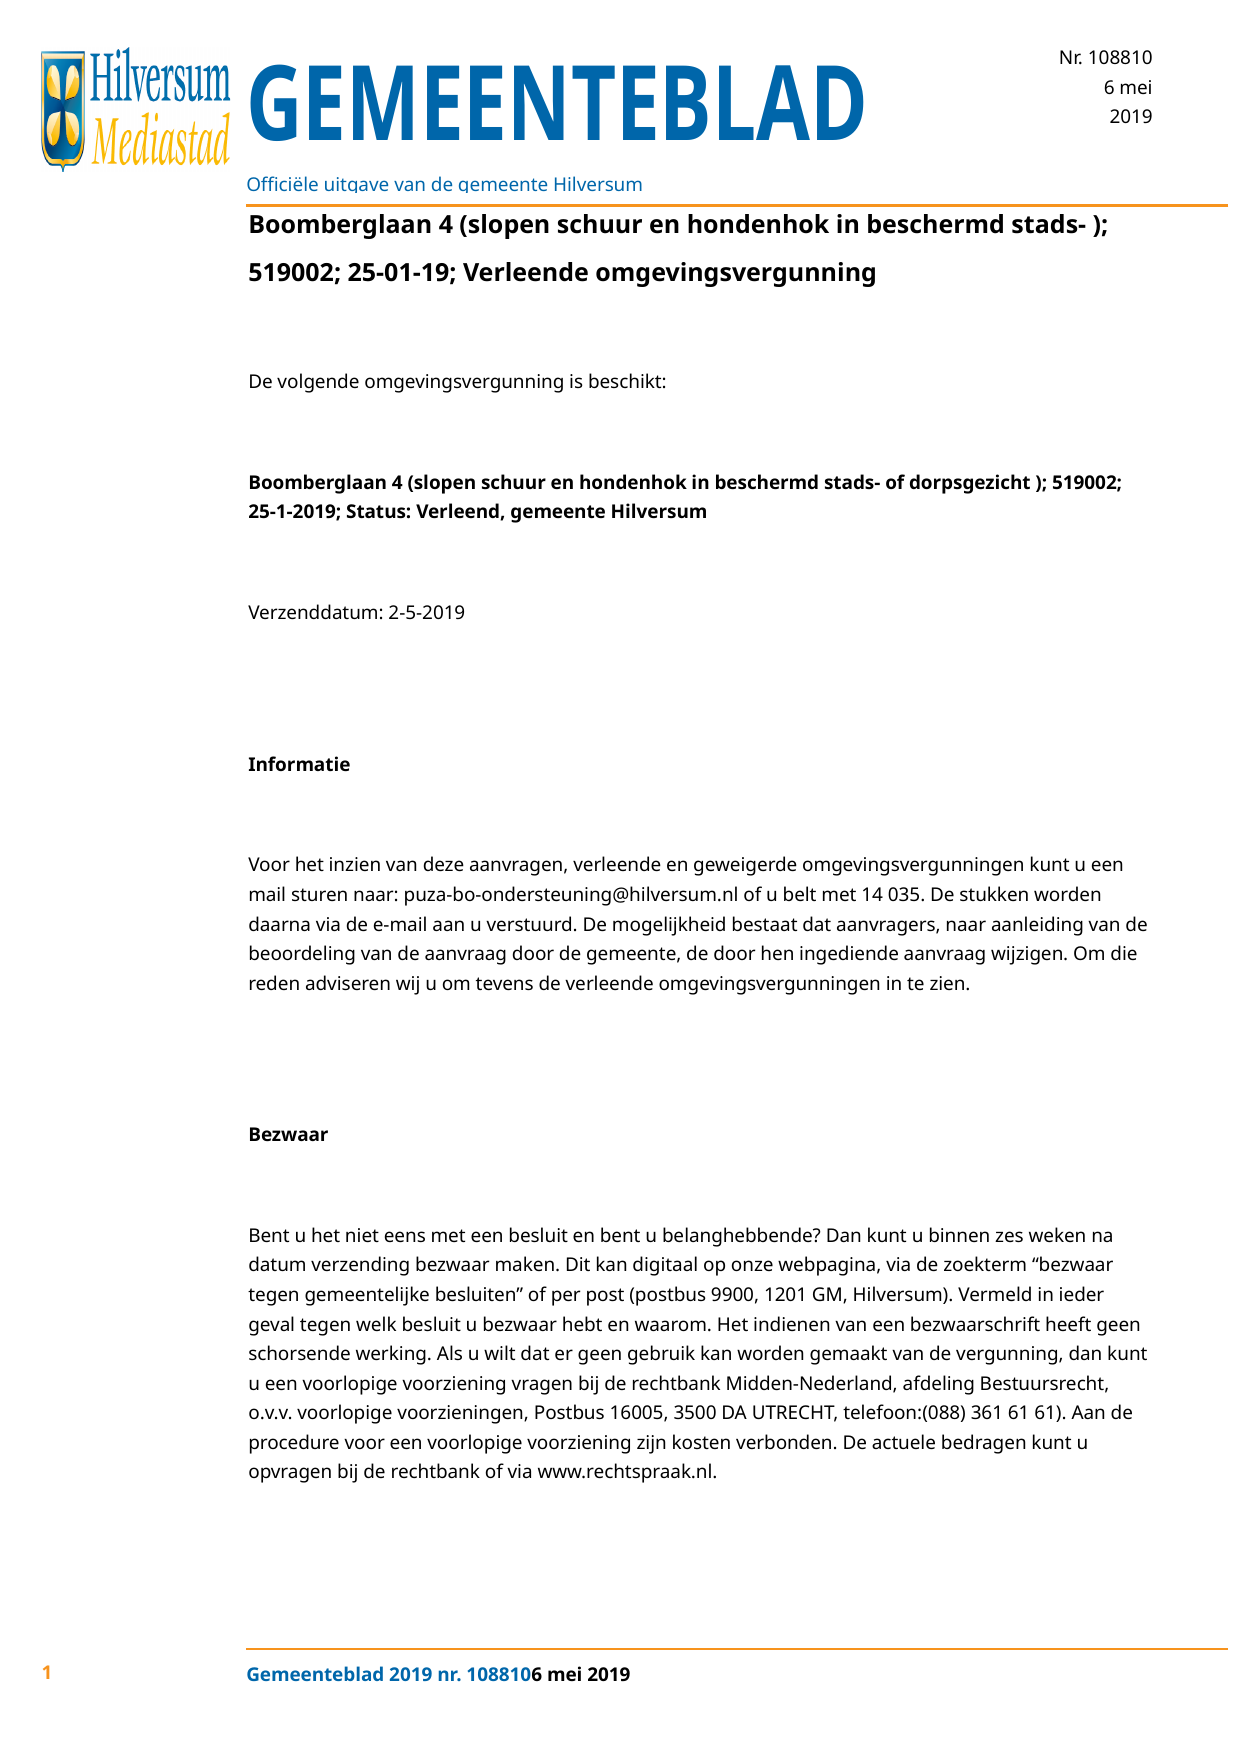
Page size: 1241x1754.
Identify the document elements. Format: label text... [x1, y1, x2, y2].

text Verzenddatum: 2-5-2019 [248, 599, 1152, 625]
text Boomberglaan 4 (slopen schuur en hondenhok in beschermd stads- of dorpsgezicht ); 519002; 25-1-2019; Status: Verleend, gemeente Hilversum [248, 469, 1152, 524]
text Bent u het niet eens met een besluit en bent u belanghebbende? Dan kunt u binnen zes weken na datum verzending bezwaar maken. Dit kan digitaal op onze webpagina, via de zoekterm “bezwaar tegen gemeentelijke besluiten” of per post (postbus 9900, 1201 GM, Hilversum). Vermeld in ieder geval tegen welk besluit u bezwaar hebt en waarom. Het indienen van een bezwaarschrift heeft geen schorsende werking. Als u wilt dat er geen gebruik kan worden gemaakt van de vergunning, dan kunt u een voorlopige voorziening vragen bij de rechtbank Midden-Nederland, afdeling Bestuursrecht, o.v.v. voorlopige voorzieningen, Postbus 16005, 3500 DA UTRECHT, telefoon:(088) 361 61 61). Aan de procedure voor een voorlopige voorziening zijn kosten verbonden. De actuele bedragen kunt u opvragen bij de rechtbank of via www.rechtspraak.nl. [248, 1222, 1152, 1484]
text Bezwaar [248, 1121, 1152, 1147]
text Boomberglaan 4 (slopen schuur en hondenhok in beschermd stads- ); 519002; 25-01-19; Verleende omgevingsvergunning [248, 207, 1152, 288]
text De volgende omgevingsvergunning is beschikt: [248, 368, 1152, 394]
picture [41, 47, 231, 172]
text Voor het inzien van deze aanvragen, verleende en geweigerde omgevingsvergunningen kunt u een mail sturen naar: puza-bo-ondersteuning@hilversum.nl of u belt met 14 035. De stukken worden daarna via de e-mail aan u verstuurd. De mogelijkheid bestaat dat aanvragers, naar aanleiding van de beoordeling van de aanvraag door de gemeente, de door hen ingediende aanvraag wijzigen. Om die reden adviseren wij u om tevens de verleende omgevingsvergunningen in te zien. [248, 852, 1152, 996]
text Informatie [248, 751, 1152, 777]
